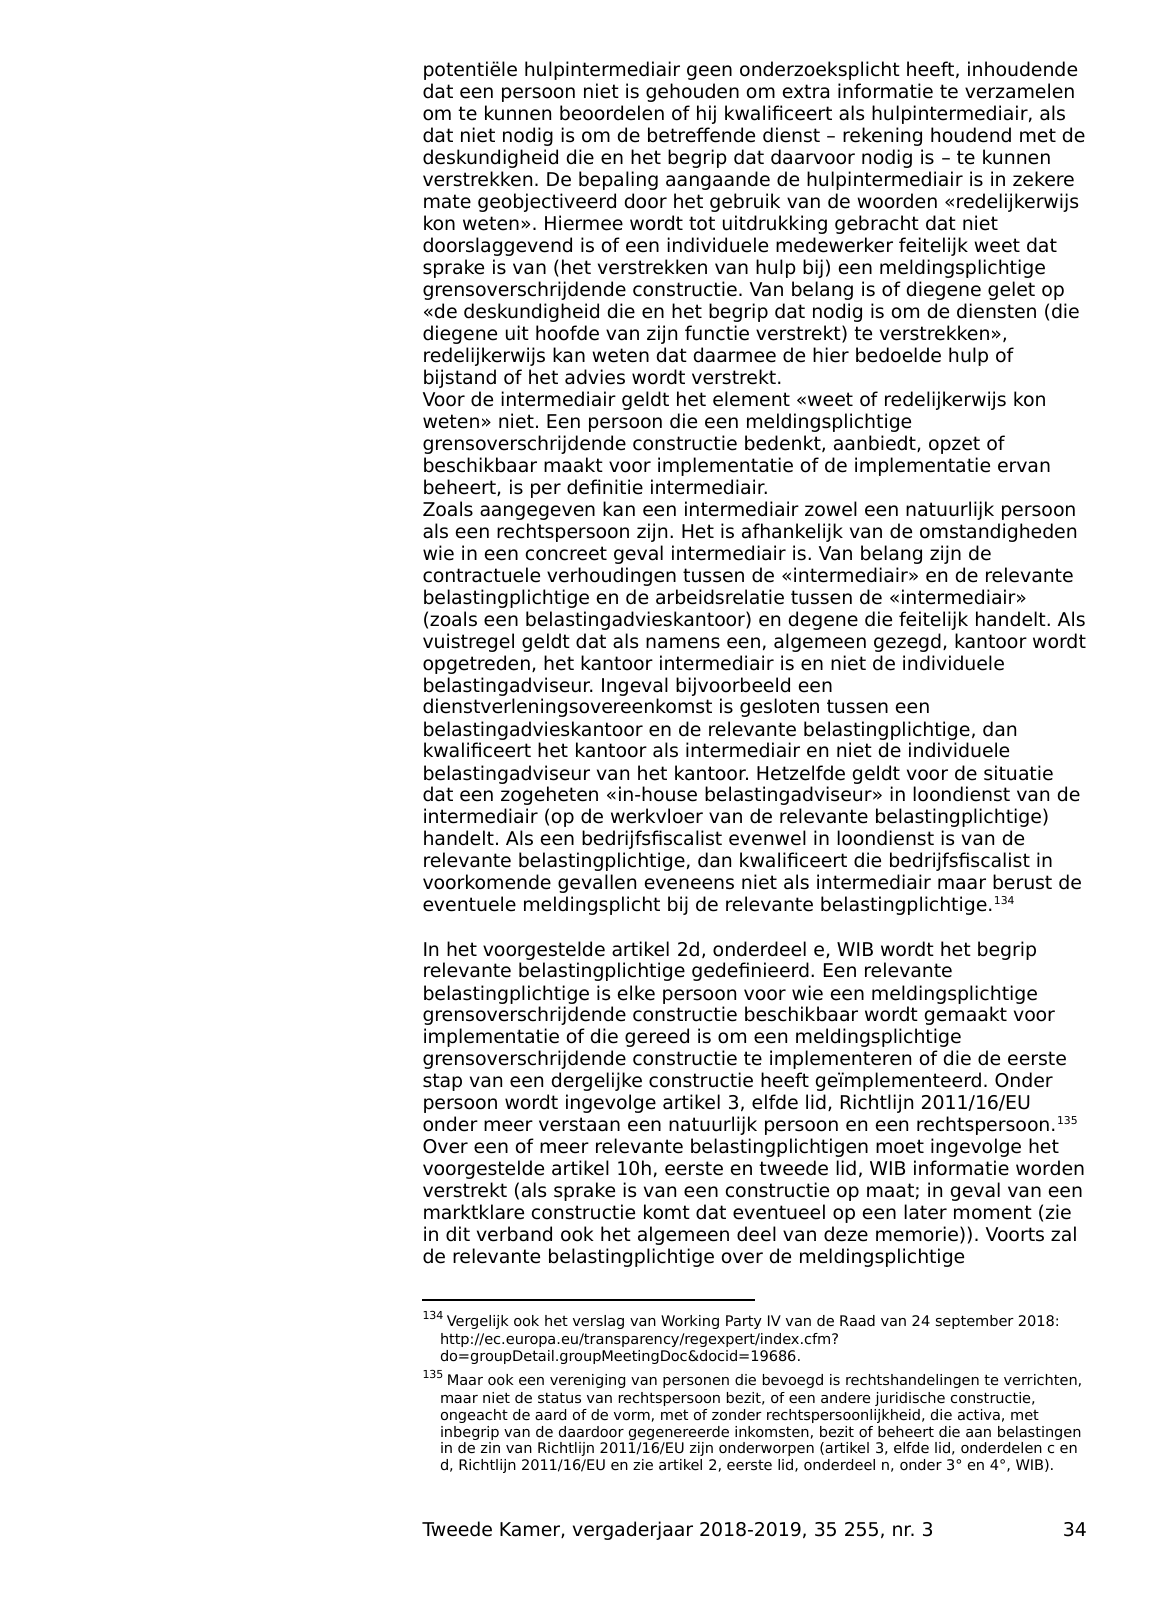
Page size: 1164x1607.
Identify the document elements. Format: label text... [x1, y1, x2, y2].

text In het voorgestelde artikel 2d, onderdeel e, WIB wordt het begrip relevante belastingplichtige gedefinieerd. Een relevante belastingplichtige is elke persoon voor wie een meldingsplichtige grensoverschrijdende constructie beschikbaar wordt gemaakt voor implementatie of die gereed is om een meldingsplichtige grensoverschrijdende constructie te implementeren of die de eerste stap van een dergelijke constructie heeft geïmplementeerd. Onder persoon wordt ingevolge artikel 3, elfde lid, Richtlijn 2011/16/EU onder meer verstaan een natuurlijk persoon en een rechtspersoon. Over een of meer relevante belastingplichtigen moet ingevolge het voorgestelde artikel 10h, eerste en tweede lid, WIB informatie worden verstrekt (als sprake is van een constructie op maat; in geval van een marktklare constructie komt dat eventueel op een later moment (zie in dit verband ook het algemeen deel van deze memorie)). Voorts zal de relevante belastingplichtige over de meldingsplichtige [422, 938, 1087, 1268]
text Vergelijk ook het verslag van Working Party IV van de Raad van 24 september 2018: http://ec.europa.eu/transparency/regexpert/index.cfm?do=groupDetail.groupMeetingDoc&docid=19686. [422, 1309, 1087, 1365]
text Zoals aangegeven kan een intermediair zowel een natuurlijk persoon als een rechtspersoon zijn. Het is afhankelijk van de omstandigheden wie in een concreet geval intermediair is. Van belang zijn de contractuele verhoudingen tussen de «intermediair» en de relevante belastingplichtige en de arbeidsrelatie tussen de «intermediair» (zoals een belastingadvieskantoor) en degene die feitelijk handelt. Als vuistregel geldt dat als namens een, algemeen gezegd, kantoor wordt opgetreden, het kantoor intermediair is en niet de individuele belastingadviseur. Ingeval bijvoorbeeld een dienstverleningsovereenkomst is gesloten tussen een belastingadvieskantoor en de relevante belastingplichtige, dan kwalificeert het kantoor als intermediair en niet de individuele belastingadviseur van het kantoor. Hetzelfde geldt voor de situatie dat een zogeheten «in-house belastingadviseur» in loondienst van de intermediair (op de werkvloer van de relevante belastingplichtige) handelt. Als een bedrijfsfiscalist evenwel in loondienst is van de relevante belastingplichtige, dan kwalificeert die bedrijfsfiscalist in voorkomende gevallen eveneens niet als intermediair maar berust de eventuele meldingsplicht bij de relevante belastingplichtige. [422, 499, 1087, 916]
text Voor de intermediair geldt het element «weet of redelijkerwijs kon weten» niet. Een persoon die een meldingsplichtige grensoverschrijdende constructie bedenkt, aanbiedt, opzet of beschikbaar maakt voor implementatie of de implementatie ervan beheert, is per definitie intermediair. [422, 389, 1087, 499]
text potentiële hulpintermediair geen onderzoeksplicht heeft, inhoudende dat een persoon niet is gehouden om extra informatie te verzamelen om te kunnen beoordelen of hij kwalificeert als hulpintermediair, als dat niet nodig is om de betreffende dienst – rekening houdend met de deskundigheid die en het begrip dat daarvoor nodig is – te kunnen verstrekken. De bepaling aangaande de hulpintermediair is in zekere mate geobjectiveerd door het gebruik van de woorden «redelijkerwijs kon weten». Hiermee wordt tot uitdrukking gebracht dat niet doorslaggevend is of een individuele medewerker feitelijk weet dat sprake is van (het verstrekken van hulp bij) een meldingsplichtige grensoverschrijdende constructie. Van belang is of diegene gelet op «de deskundigheid die en het begrip dat nodig is om de diensten (die diegene uit hoofde van zijn functie verstrekt) te verstrekken», redelijkerwijs kan weten dat daarmee de hier bedoelde hulp of bijstand of het advies wordt verstrekt. [422, 59, 1087, 389]
text Maar ook een vereniging van personen die bevoegd is rechtshandelingen te verrichten, maar niet de status van rechtspersoon bezit, of een andere juridische constructie, ongeacht de aard of de vorm, met of zonder rechtspersoonlijkheid, die activa, met inbegrip van de daardoor gegenereerde inkomsten, bezit of beheert die aan belastingen in de zin van Richtlijn 2011/16/EU zijn onderworpen (artikel 3, elfde lid, onderdelen c en d, Richtlijn 2011/16/EU en zie artikel 2, eerste lid, onderdeel n, onder 3° en 4°, WIB). [422, 1368, 1087, 1474]
